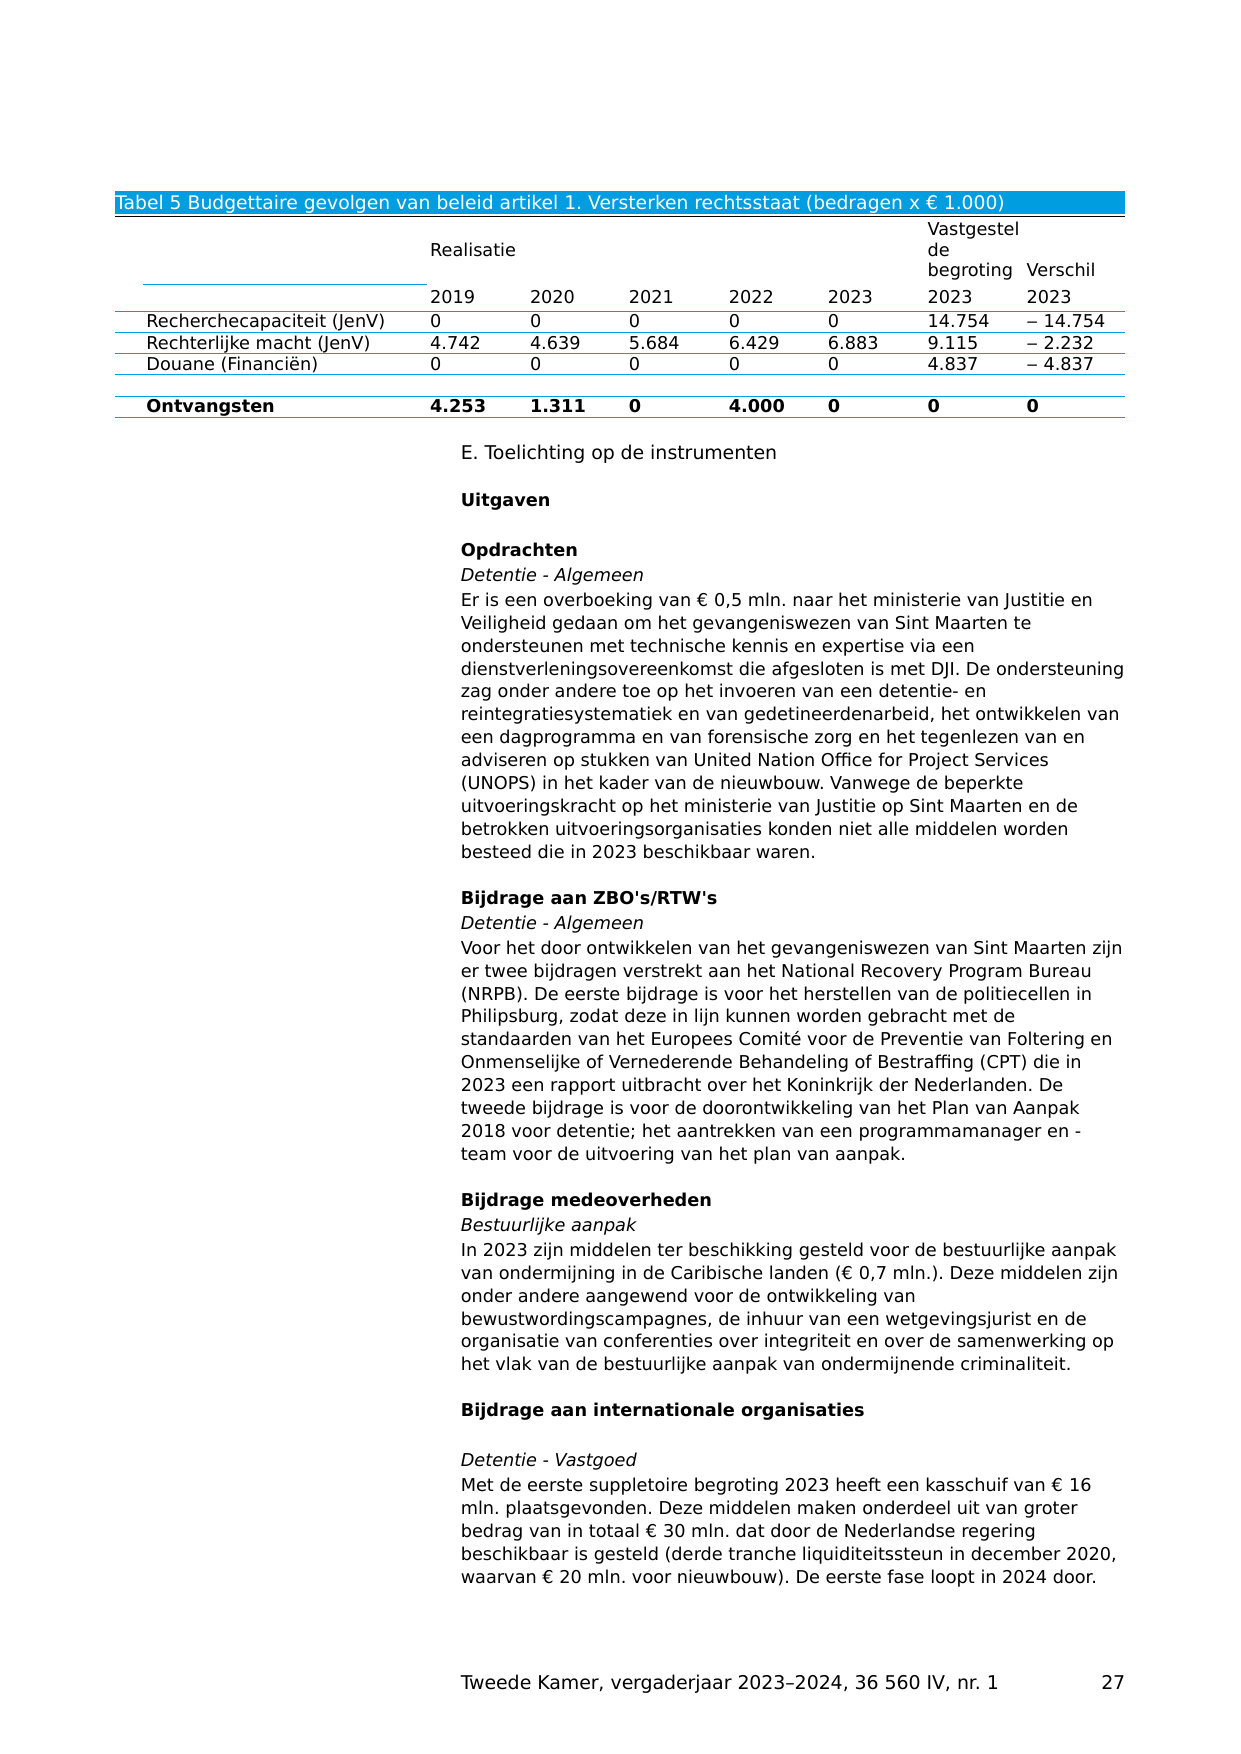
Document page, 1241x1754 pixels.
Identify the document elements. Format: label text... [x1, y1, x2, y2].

table_cell [115, 354, 143, 374]
table_cell [527, 375, 626, 396]
table_cell [726, 375, 825, 396]
text Bijdrage aan internationale organisaties [461, 1398, 1125, 1421]
table_cell 0 [427, 354, 527, 374]
table_cell 0 [825, 397, 924, 417]
table_cell 2023 [925, 284, 1023, 311]
table_cell 1.311 [527, 397, 626, 417]
table_cell ‒ 4.837 [1024, 354, 1125, 374]
table_cell Recherchecapaciteit (JenV) [143, 312, 427, 332]
text Detentie - Algemeen [461, 563, 1125, 586]
table_cell ‒ 14.754 [1024, 312, 1125, 332]
table_cell 0 [527, 312, 626, 332]
table_cell [1024, 375, 1125, 396]
table_cell 5.684 [626, 333, 726, 353]
table_cell [115, 217, 143, 284]
table_cell [115, 375, 143, 396]
table_cell 2019 [427, 284, 527, 311]
text Met de eerste suppletoire begroting 2023 heeft een kasschuif van € 16 mln. plaatsgevonden. Deze middelen maken onderdeel uit van groter bedrag van in totaal € 30 mln. dat door de Nederlandse regering beschikbaar is gesteld (derde tranche liquiditeitssteun in december 2020, waarvan € 20 mln. voor nieuwbouw). De eerste fase loopt in 2024 door. [461, 1473, 1125, 1588]
table_cell [925, 375, 1023, 396]
table_cell [825, 375, 924, 396]
table_cell 2023 [825, 284, 924, 311]
table_cell 4.253 [427, 397, 527, 417]
table_cell 4.742 [427, 333, 527, 353]
table_cell Douane (Financiën) [143, 354, 427, 374]
table_cell [115, 312, 143, 332]
table_cell [143, 217, 427, 284]
table_cell 2021 [626, 284, 726, 311]
table_cell 0 [626, 354, 726, 374]
text In 2023 zijn middelen ter beschikking gesteld voor de bestuurlijke aanpak van ondermijning in de Caribische landen (€ 0,7 mln.). Deze middelen zijn onder andere aangewend voor de ontwikkeling van bewustwordingscampagnes, de inhuur van een wetgevingsjurist en de organisatie van conferenties over integriteit en over de samenwerking op het vlak van de bestuurlijke aanpak van ondermijnende criminaliteit. [461, 1238, 1125, 1375]
table_cell 2020 [527, 284, 626, 311]
table_cell Ontvangsten [143, 397, 427, 417]
table_cell 2023 [1024, 284, 1125, 311]
text Er is een overboeking van € 0,5 mln. naar het ministerie van Justitie en Veiligheid gedaan om het gevangeniswezen van Sint Maarten te ondersteunen met technische kennis en expertise via een dienstverleningsovereenkomst die afgesloten is met DJI. De ondersteuning zag onder andere toe op het invoeren van een detentie- en reintegratiesystematiek en van gedetineerdenarbeid, het ontwikkelen van een dagprogramma en van forensische zorg en het tegenlezen van en adviseren op stukken van United Nation Office for Project Services (UNOPS) in het kader van de nieuwbouw. Vanwege de beperkte uitvoeringskracht op het ministerie van Justitie op Sint Maarten en de betrokken uitvoeringsorganisaties konden niet alle middelen worden besteed die in 2023 beschikbaar waren. [461, 588, 1125, 863]
table_cell Verschil [1024, 217, 1125, 284]
table_cell [115, 397, 143, 417]
table_cell Vastgestelde begroting [925, 217, 1023, 284]
table_cell [115, 333, 143, 353]
table_cell [143, 375, 427, 396]
text Voor het door ontwikkelen van het gevangeniswezen van Sint Maarten zijn er twee bijdragen verstrekt aan het National Recovery Program Bureau (NRPB). De eerste bijdrage is voor het herstellen van de politiecellen in Philipsburg, zodat deze in lijn kunnen worden gebracht met de standaarden van het Europees Comité voor de Preventie van Foltering en Onmenselijke of Vernederende Behandeling of Bestraffing (CPT) die in 2023 een rapport uitbracht over het Koninkrijk der Nederlanden. De tweede bijdrage is voor de doorontwikkeling van het Plan van Aanpak 2018 voor detentie; het aantrekken van een programmamanager en -team voor de uitvoering van het plan van aanpak. [461, 936, 1125, 1165]
table_cell 0 [925, 397, 1023, 417]
table_cell Realisatie [427, 217, 924, 284]
table_cell 0 [825, 312, 924, 332]
table_cell Rechterlijke macht (JenV) [143, 333, 427, 353]
table_cell 0 [427, 312, 527, 332]
text Bestuurlijke aanpak [461, 1213, 1125, 1236]
title E. Toelichting op de instrumenten [461, 442, 1125, 464]
table_cell 0 [726, 354, 825, 374]
text Bijdrage aan ZBO's/RTW's [461, 886, 1125, 909]
text Detentie - Vastgoed [461, 1448, 1125, 1471]
table_cell 0 [626, 397, 726, 417]
table_cell 0 [626, 312, 726, 332]
table_cell [427, 375, 527, 396]
table_cell ‒ 2.232 [1024, 333, 1125, 353]
table_cell 4.639 [527, 333, 626, 353]
table_cell [115, 284, 143, 311]
table_cell 14.754 [925, 312, 1023, 332]
table_cell [626, 375, 726, 396]
table_cell 4.837 [925, 354, 1023, 374]
text Uitgaven [461, 488, 1125, 511]
table_cell 4.000 [726, 397, 825, 417]
text Detentie - Algemeen [461, 911, 1125, 934]
table_cell 6.429 [726, 333, 825, 353]
text Opdrachten [461, 538, 1125, 561]
table_cell 2022 [726, 284, 825, 311]
table_cell 0 [825, 354, 924, 374]
table_cell 9.115 [925, 333, 1023, 353]
text Bijdrage medeoverheden [461, 1188, 1125, 1211]
table_cell 0 [1024, 397, 1125, 417]
table_cell 0 [527, 354, 626, 374]
table_cell 0 [726, 312, 825, 332]
table_cell 6.883 [825, 333, 924, 353]
table_cell [143, 285, 427, 311]
